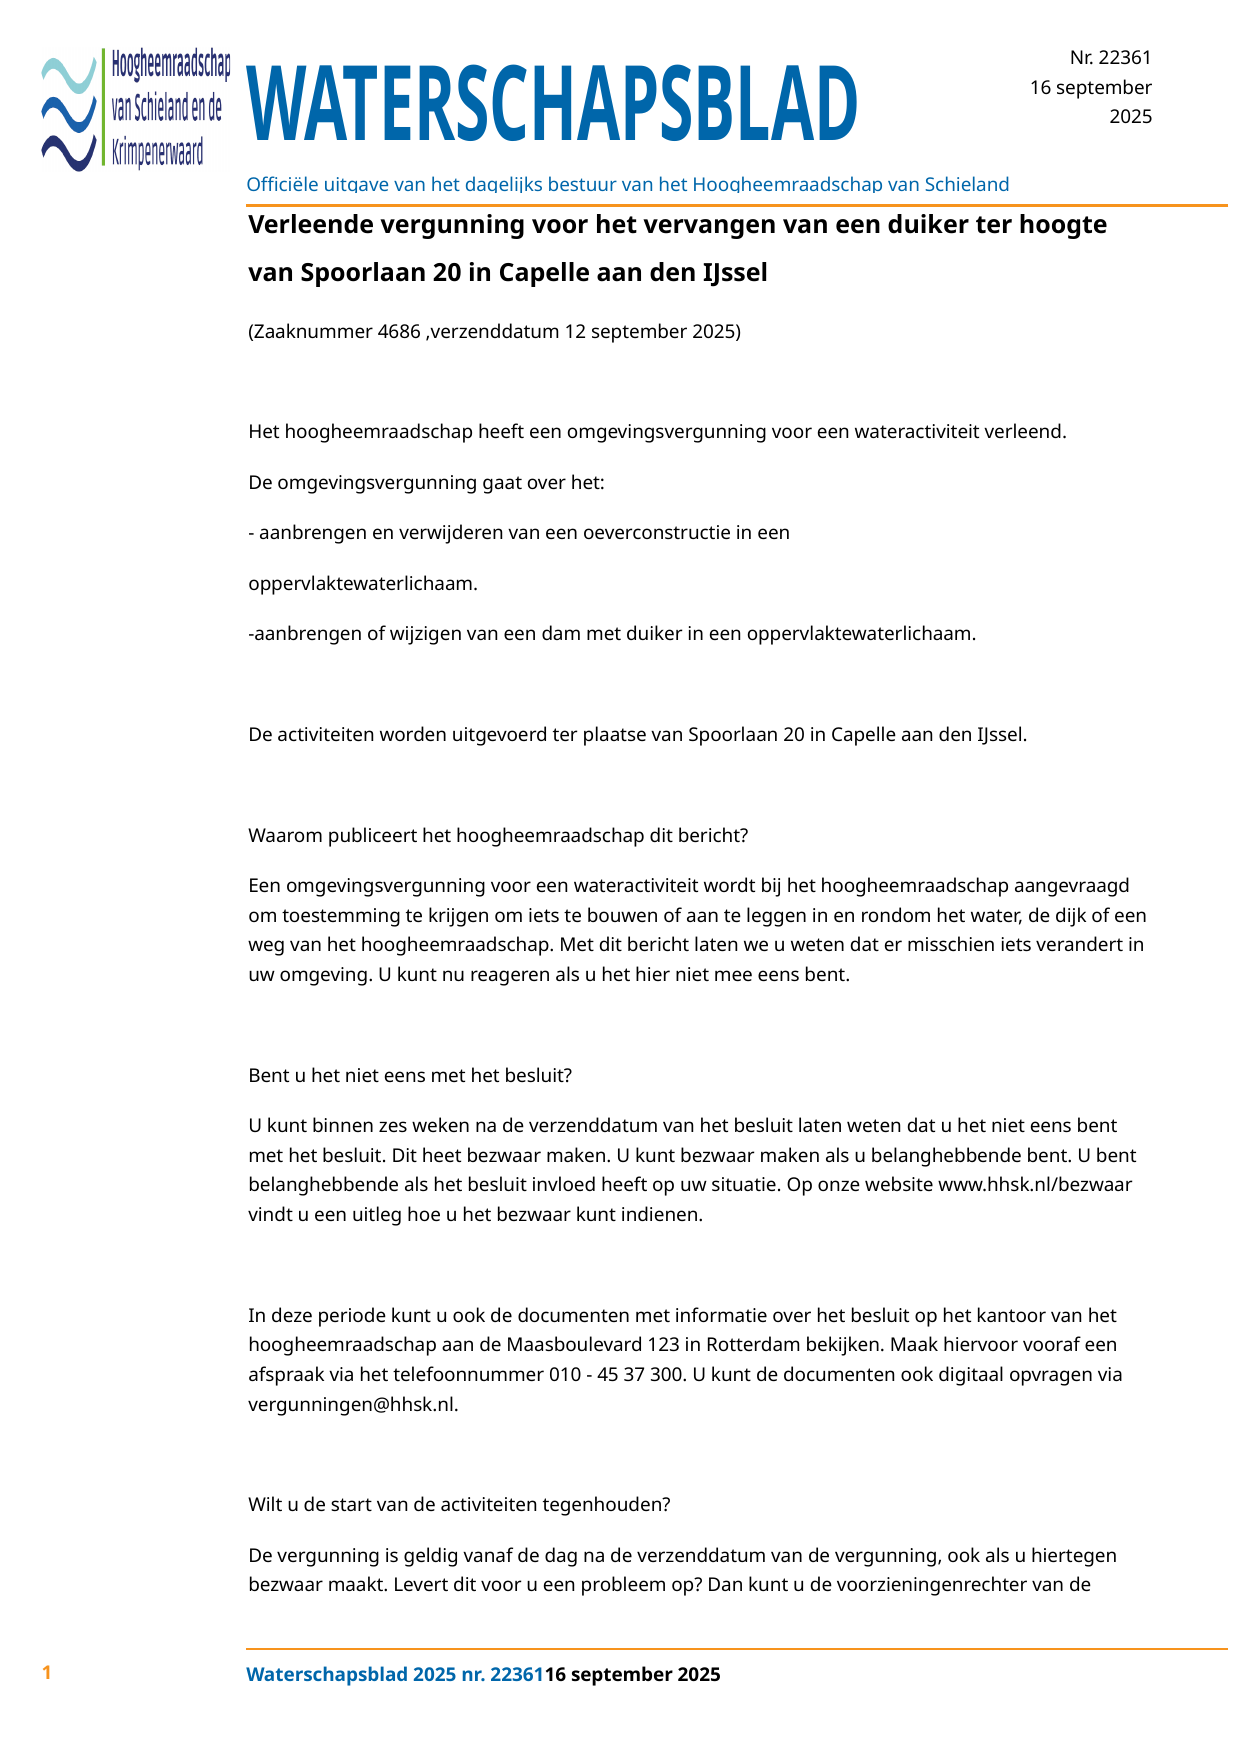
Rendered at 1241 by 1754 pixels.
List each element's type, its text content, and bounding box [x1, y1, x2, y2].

text - aanbrengen en verwijderen van een oeverconstructie in een [248, 519, 1152, 545]
text Wilt u de start van de activiteiten tegenhouden? [248, 1492, 1152, 1517]
text Bent u het niet eens met het besluit? [248, 1062, 1152, 1088]
text De activiteiten worden uitgevoerd ter plaatse van Spoorlaan 20 in Capelle aan den IJssel. [248, 721, 1152, 747]
text Verleende vergunning voor het vervangen van een duiker ter hoogte van Spoorlaan 20 in Capelle aan den IJssel [248, 207, 1152, 288]
text oppervlaktewaterlichaam. [248, 570, 1152, 596]
text -aanbrengen of wijzigen van een dam met duiker in een oppervlaktewaterlichaam. [248, 620, 1152, 646]
text De vergunning is geldig vanaf de dag na de verzenddatum van de vergunning, ook als u hiertegen bezwaar maakt. Levert dit voor u een probleem op? Dan kunt u de voorzieningenrechter van de [248, 1542, 1152, 1597]
text Waarom publiceert het hoogheemraadschap dit bericht? [248, 822, 1152, 848]
text In deze periode kunt u ook de documenten met informatie over het besluit op het kantoor van het hoogheemraadschap aan de Maasboulevard 123 in Rotterdam bekijken. Maak hiervoor vooraf een afspraak via het telefoonnummer 010 - 45 37 300. U kunt de documenten ook digitaal opvragen via vergunningen@hhsk.nl. [248, 1302, 1152, 1417]
picture [41, 47, 231, 172]
text U kunt binnen zes weken na de verzenddatum van het besluit laten weten dat u het niet eens bent met het besluit. Dit heet bezwaar maken. U kunt bezwaar maken als u belanghebbende bent. U bent belanghebbende als het besluit invloed heeft op uw situatie. Op onze website www.hhsk.nl/bezwaar vindt u een uitleg hoe u het bezwaar kunt indienen. [248, 1112, 1152, 1227]
text Een omgevingsvergunning voor een wateractiviteit wordt bij het hoogheemraadschap aangevraagd om toestemming te krijgen om iets te bouwen of aan te leggen in en rondom het water, de dijk of een weg van het hoogheemraadschap. Met dit bericht laten we u weten dat er misschien iets verandert in uw omgeving. U kunt nu reageren als u het hier niet mee eens bent. [248, 872, 1152, 987]
text Het hoogheemraadschap heeft een omgevingsvergunning voor een wateractiviteit verleend. [248, 419, 1152, 444]
text De omgevingsvergunning gaat over het: [248, 469, 1152, 495]
text (Zaaknummer 4686 ,verzenddatum 12 september 2025) [248, 318, 1152, 344]
